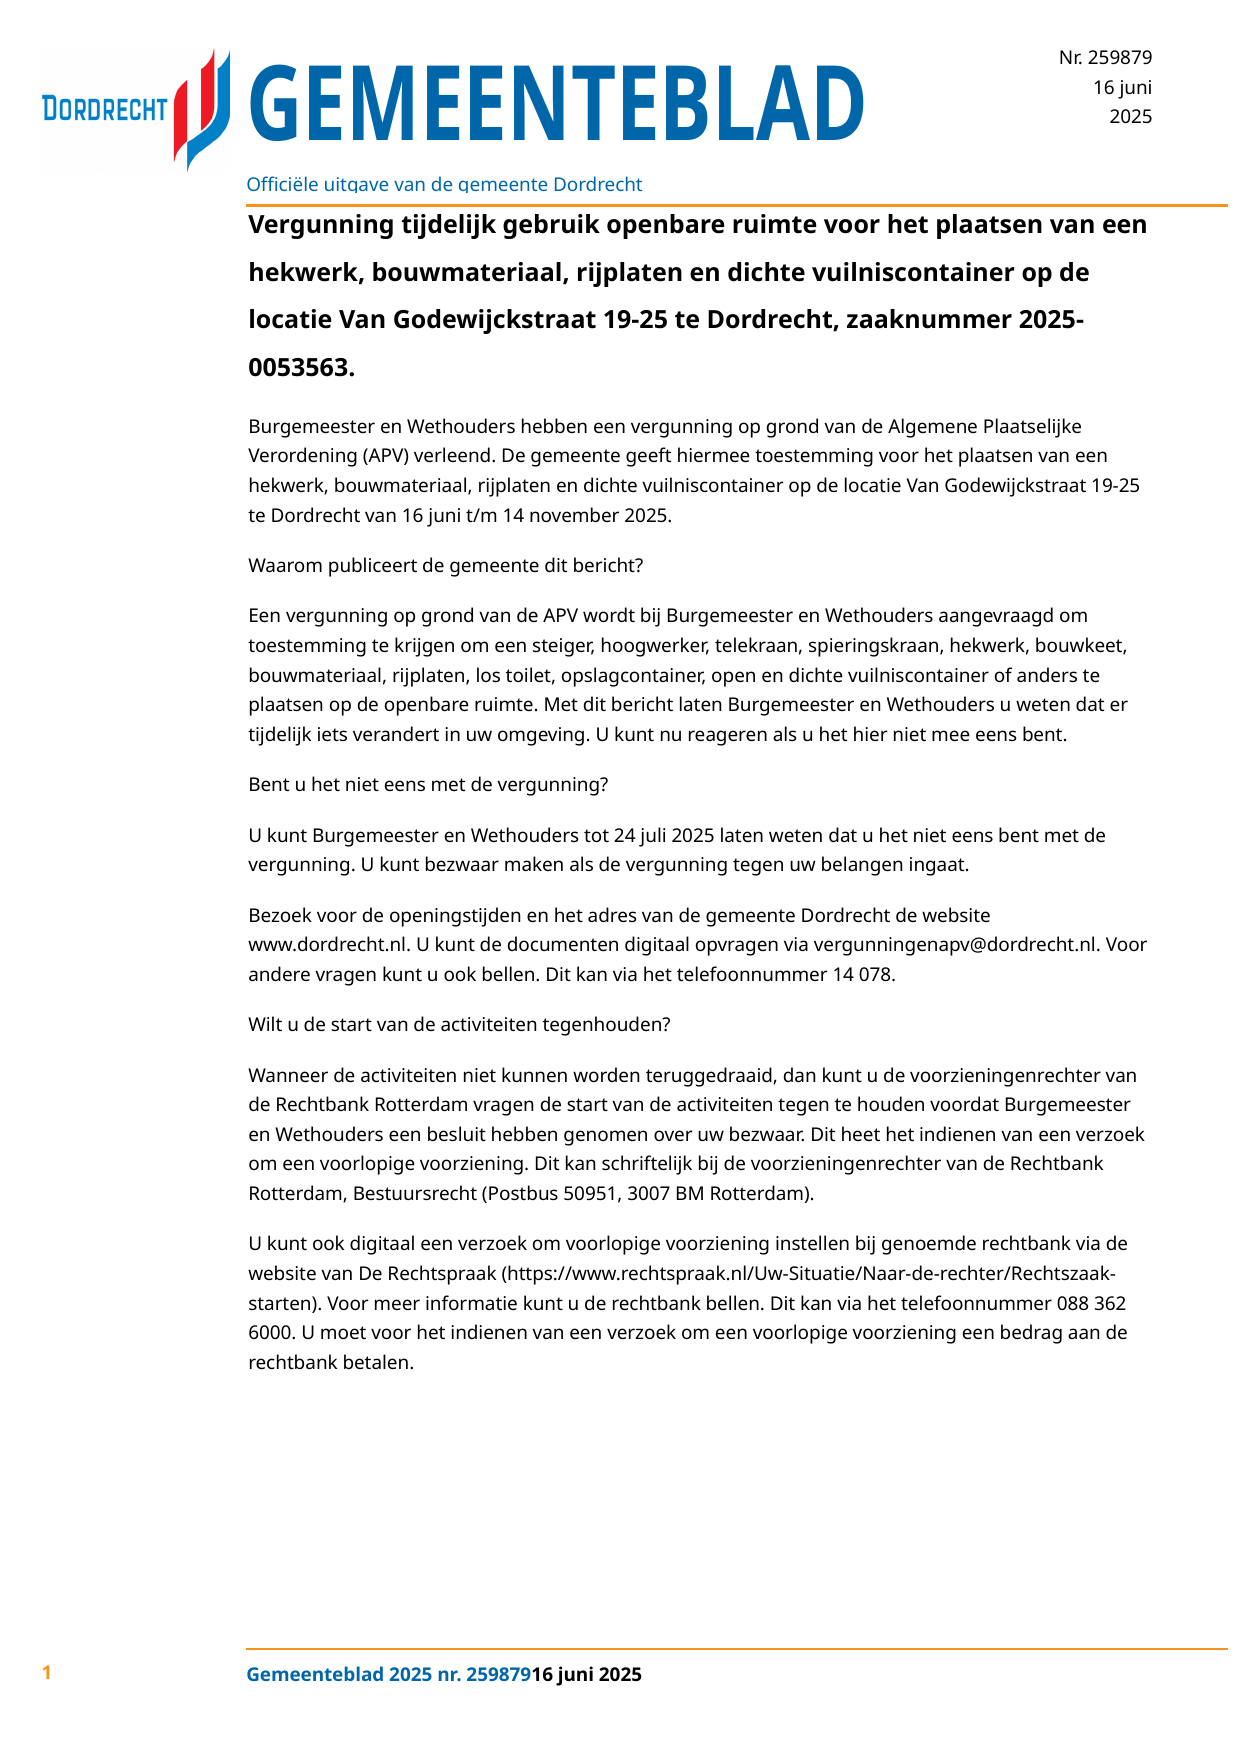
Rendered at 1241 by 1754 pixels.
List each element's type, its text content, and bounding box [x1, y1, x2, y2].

text Vergunning tijdelijk gebruik openbare ruimte voor het plaatsen van een hekwerk, bouwmateriaal, rijplaten en dichte vuilniscontainer op de locatie Van Godewijckstraat 19-25 te Dordrecht, zaaknummer 2025-0053563. [248, 207, 1152, 384]
text U kunt Burgemeester en Wethouders tot 24 juli 2025 laten weten dat u het niet eens bent met de vergunning. U kunt bezwaar maken als de vergunning tegen uw belangen ingaat. [248, 822, 1152, 877]
text Wilt u de start van de activiteiten tegenhouden? [248, 1011, 1152, 1037]
text Bent u het niet eens met de vergunning? [248, 771, 1152, 797]
text Een vergunning op grond van de APV wordt bij Burgemeester en Wethouders aangevraagd om toestemming te krijgen om een steiger, hoogwerker, telekraan, spieringskraan, hekwerk, bouwkeet, bouwmateriaal, rijplaten, los toilet, opslagcontainer, open en dichte vuilniscontainer of anders te plaatsen op de openbare ruimte. Met dit bericht laten Burgemeester en Wethouders u weten dat er tijdelijk iets verandert in uw omgeving. U kunt nu reageren als u het hier niet mee eens bent. [248, 603, 1152, 747]
text Burgemeester en Wethouders hebben een vergunning op grond van de Algemene Plaatselijke Verordening (APV) verleend. De gemeente geeft hiermee toestemming voor het plaatsen van een hekwerk, bouwmateriaal, rijplaten en dichte vuilniscontainer op de locatie Van Godewijckstraat 19-25 te Dordrecht van 16 juni t/m 14 november 2025. [248, 413, 1152, 528]
text Wanneer de activiteiten niet kunnen worden teruggedraaid, dan kunt u de voorzieningenrechter van de Rechtbank Rotterdam vragen de start van de activiteiten tegen te houden voordat Burgemeester en Wethouders een besluit hebben genomen over uw bezwaar. Dit heet het indienen van een verzoek om een voorlopige voorziening. Dit kan schriftelijk bij de voorzieningenrechter van de Rechtbank Rotterdam, Bestuursrecht (Postbus 50951, 3007 BM Rotterdam). [248, 1062, 1152, 1206]
text Waarom publiceert de gemeente dit bericht? [248, 552, 1152, 578]
picture [41, 47, 231, 172]
text Bezoek voor de openingstijden en het adres van de gemeente Dordrecht de website www.dordrecht.nl. U kunt de documenten digitaal opvragen via vergunningenapv@dordrecht.nl. Voor andere vragen kunt u ook bellen. Dit kan via het telefoonnummer 14 078. [248, 902, 1152, 987]
text U kunt ook digitaal een verzoek om voorlopige voorziening instellen bij genoemde rechtbank via de website van De Rechtspraak (https://www.rechtspraak.nl/Uw-Situatie/Naar-de-rechter/Rechtszaak-starten). Voor meer informatie kunt u de rechtbank bellen. Dit kan via het telefoonnummer 088 362 6000. U moet voor het indienen van een verzoek om een voorlopige voorziening een bedrag aan de rechtbank betalen. [248, 1231, 1152, 1375]
